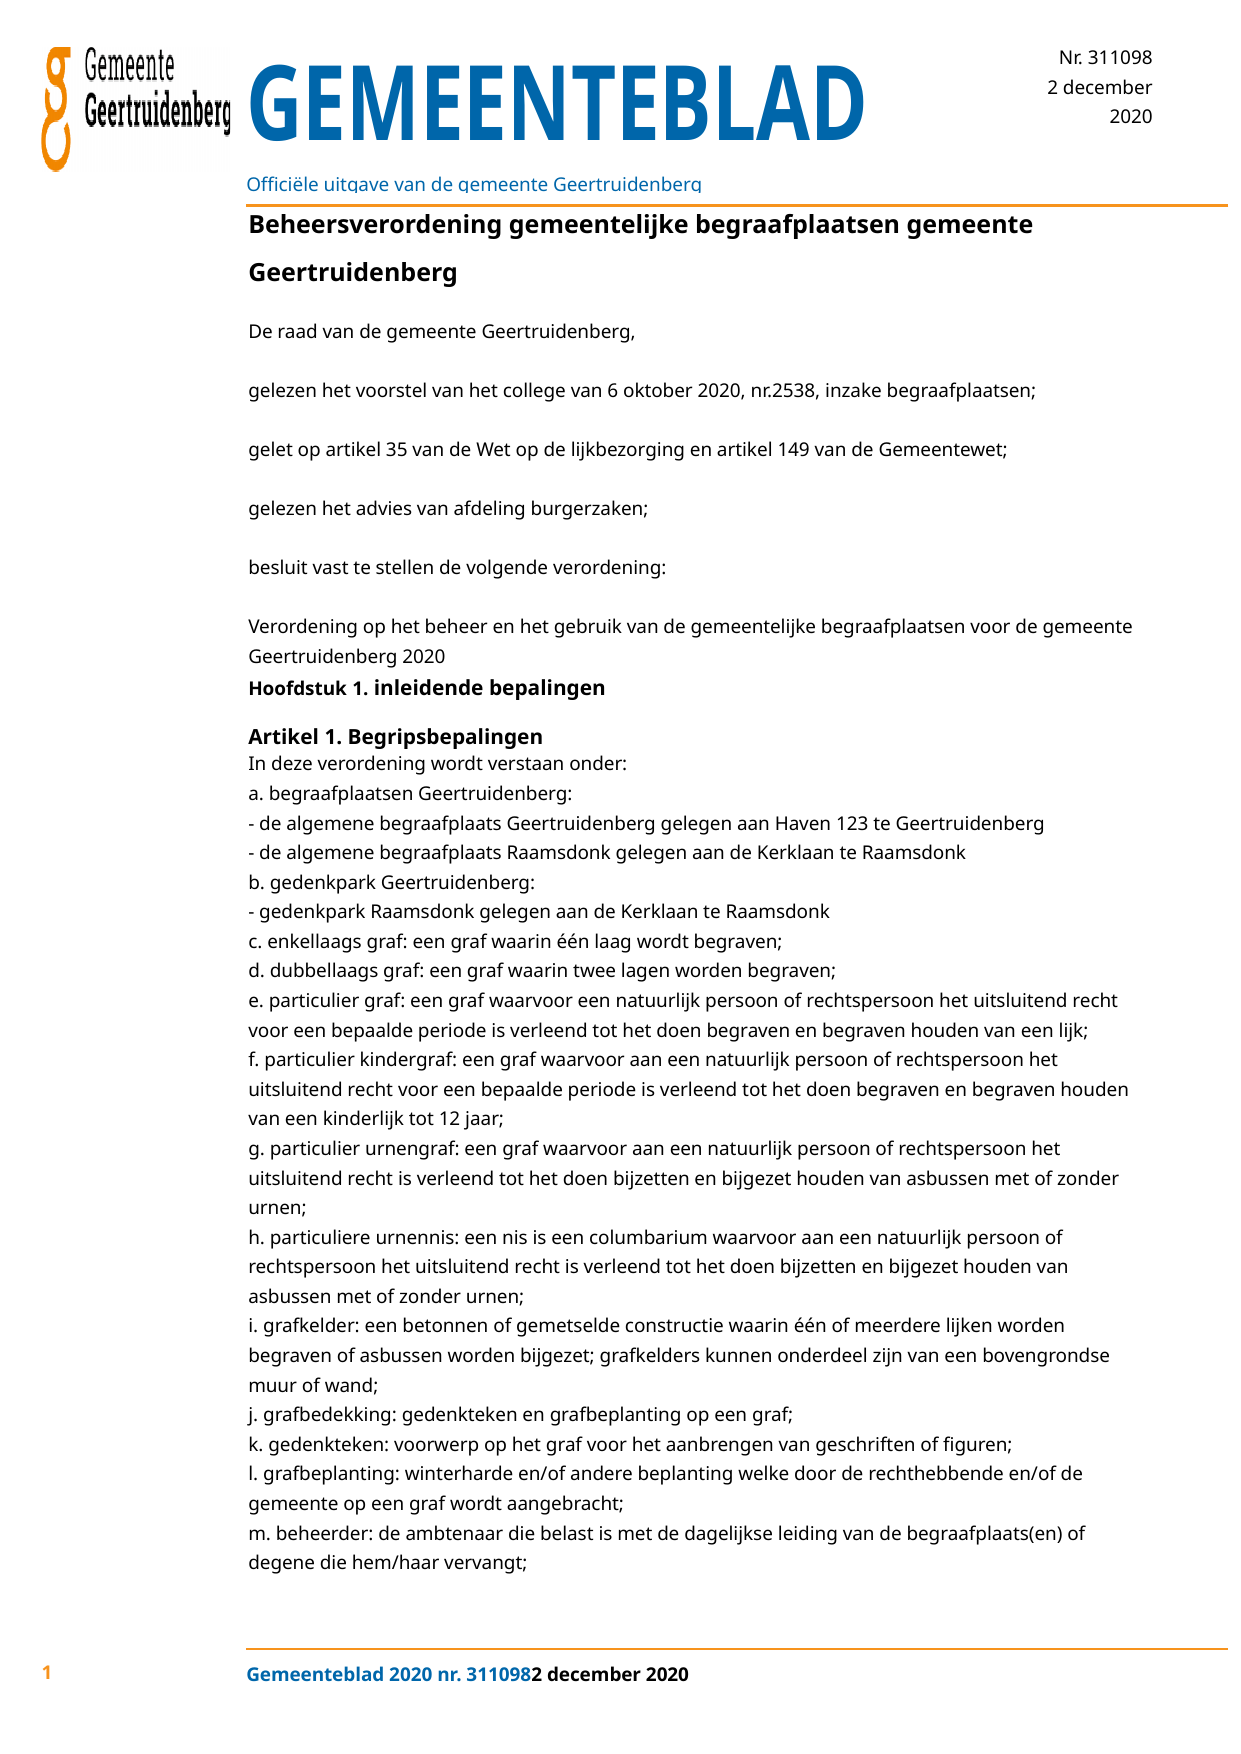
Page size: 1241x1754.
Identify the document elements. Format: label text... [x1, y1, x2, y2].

text i. grafkelder: een betonnen of gemetselde constructie waarin één of meerdere lijken worden begraven of asbussen worden bijgezet; grafkelders kunnen onderdeel zijn van een bovengrondse muur of wand; [248, 1313, 1152, 1398]
text h. particuliere urnennis: een nis is een columbarium waarvoor aan een natuurlijk persoon of rechtspersoon het uitsluitend recht is verleend tot het doen bijzetten en bijgezet houden van asbussen met of zonder urnen; [248, 1224, 1152, 1309]
text j. grafbedekking: gedenkteken en grafbeplanting op een graf; [248, 1401, 1152, 1427]
text d. dubbellaags graf: een graf waarin twee lagen worden begraven; [248, 958, 1152, 983]
text a. begraafplaatsen Geertruidenberg: [248, 780, 1152, 806]
text - gedenkpark Raamsdonk gelegen aan de Kerklaan te Raamsdonk [248, 898, 1152, 924]
text besluit vast te stellen de volgende verordening: [248, 554, 1152, 580]
text - de algemene begraafplaats Geertruidenberg gelegen aan Haven 123 te Geertruidenberg [248, 810, 1152, 836]
text Beheersverordening gemeentelijke begraafplaatsen gemeente Geertruidenberg [248, 207, 1152, 288]
text In deze verordening wordt verstaan onder: [248, 751, 1152, 776]
text Verordening op het beheer en het gebruik van de gemeentelijke begraafplaatsen voor de gemeente Geertruidenberg 2020 [248, 614, 1152, 669]
text g. particulier urnengraf: een graf waarvoor aan een natuurlijk persoon of rechtspersoon het uitsluitend recht is verleend tot het doen bijzetten en bijgezet houden van asbussen met of zonder urnen; [248, 1135, 1152, 1220]
text e. particulier graf: een graf waarvoor een natuurlijk persoon of rechtspersoon het uitsluitend recht voor een bepaalde periode is verleend tot het doen begraven en begraven houden van een lijk; [248, 987, 1152, 1043]
text Hoofdstuk 1. inleidende bepalingen [248, 673, 1152, 701]
text c. enkellaags graf: een graf waarin één laag wordt begraven; [248, 928, 1152, 954]
text f. particulier kindergraf: een graf waarvoor aan een natuurlijk persoon of rechtspersoon het uitsluitend recht voor een bepaalde periode is verleend tot het doen begraven en begraven houden van een kinderlijk tot 12 jaar; [248, 1046, 1152, 1131]
text gelezen het advies van afdeling burgerzaken; [248, 495, 1152, 521]
text Artikel 1. Begripsbepalingen [248, 722, 1152, 751]
text m. beheerder: de ambtenaar die belast is met de dagelijkse leiding van de begraafplaats(en) of degene die hem/haar vervangt; [248, 1520, 1152, 1575]
picture [41, 47, 231, 172]
text gelet op artikel 35 van de Wet op de lijkbezorging en artikel 149 van de Gemeentewet; [248, 436, 1152, 462]
text - de algemene begraafplaats Raamsdonk gelegen aan de Kerklaan te Raamsdonk [248, 839, 1152, 865]
text b. gedenkpark Geertruidenberg: [248, 869, 1152, 895]
text De raad van de gemeente Geertruidenberg, [248, 318, 1152, 344]
text gelezen het voorstel van het college van 6 oktober 2020, nr.2538, inzake begraafplaatsen; [248, 377, 1152, 403]
text k. gedenkteken: voorwerp op het graf voor het aanbrengen van geschriften of figuren; [248, 1431, 1152, 1457]
text l. grafbeplanting: winterharde en/of andere beplanting welke door de rechthebbende en/of de gemeente op een graf wordt aangebracht; [248, 1461, 1152, 1516]
